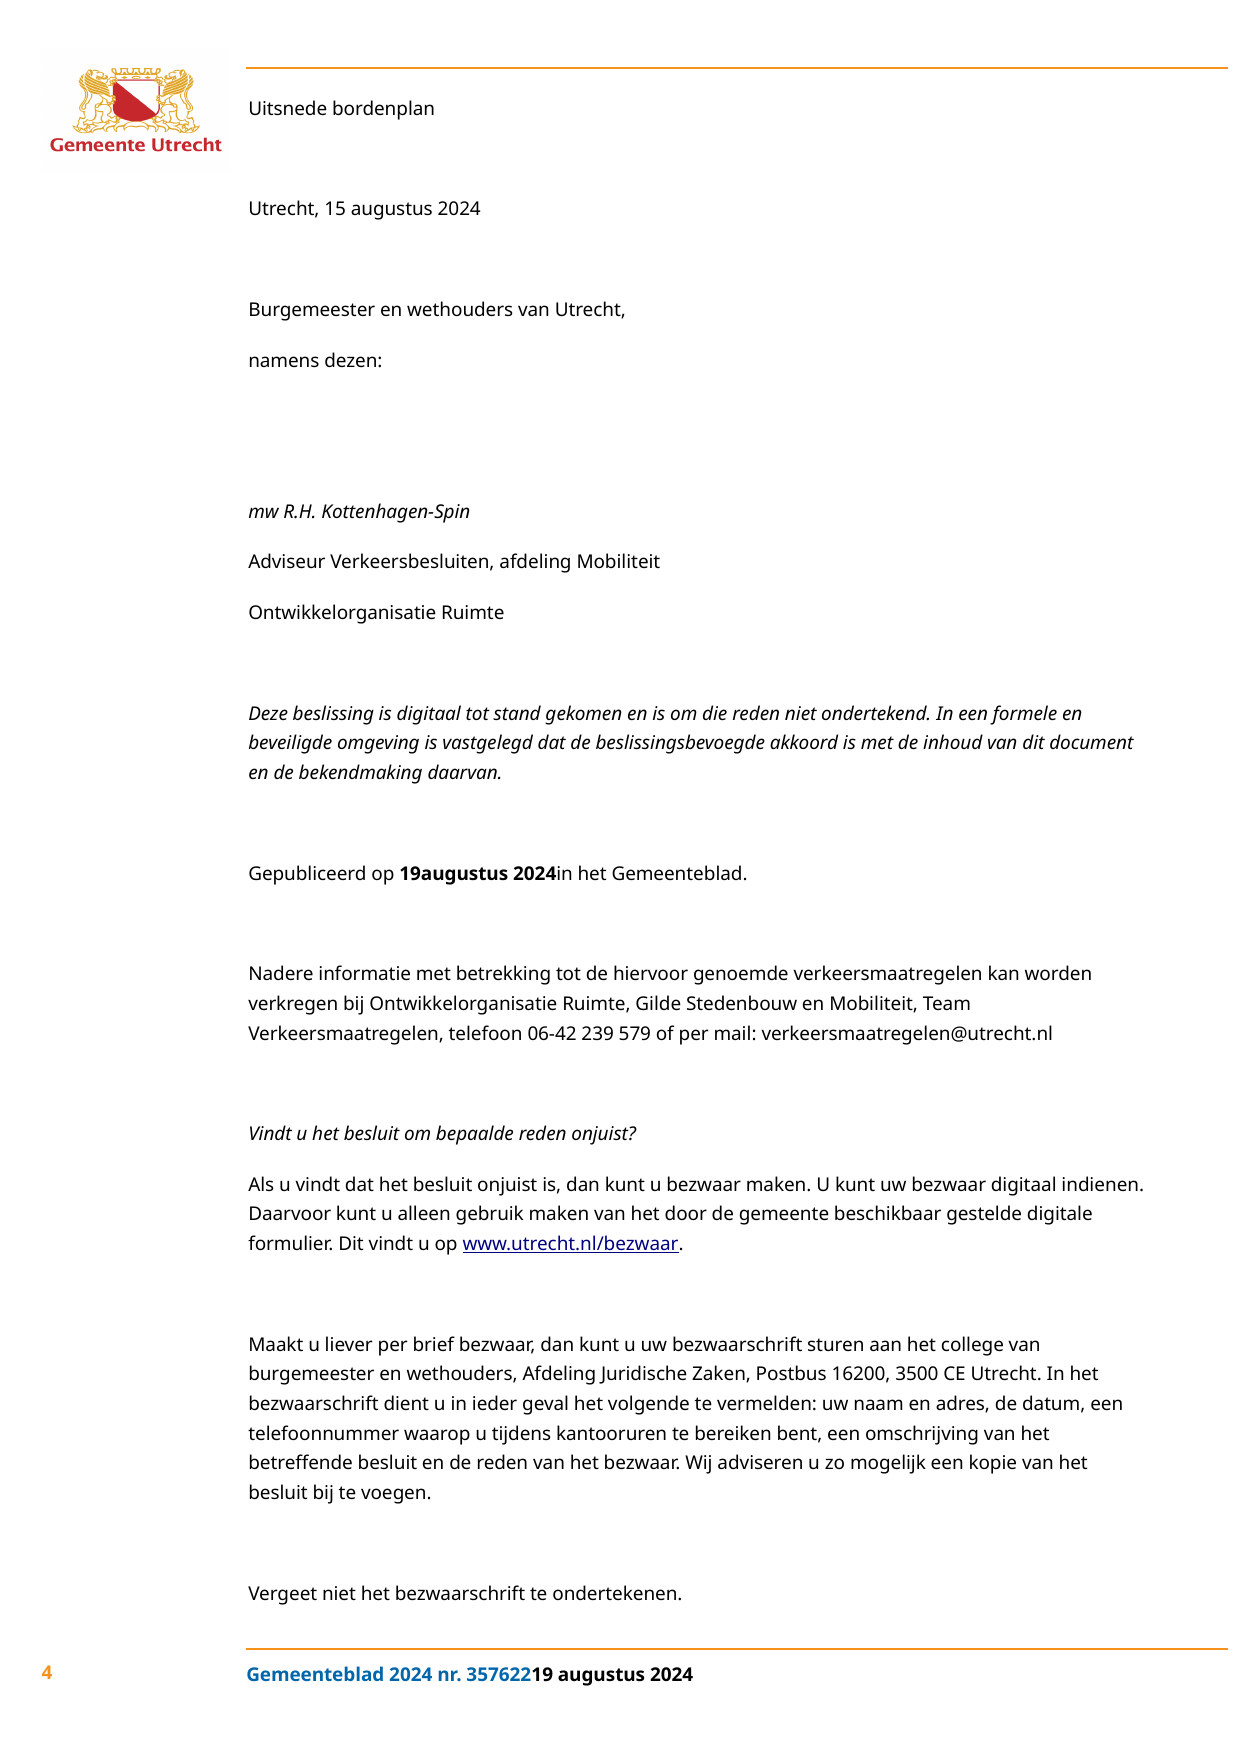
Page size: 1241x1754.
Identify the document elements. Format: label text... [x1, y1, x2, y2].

text mw R.H. Kottenhagen-Spin [248, 498, 1152, 524]
text Ontwikkelorganisatie Ruimte [248, 599, 1152, 625]
text Burgemeester en wethouders van Utrecht, [248, 296, 1152, 322]
text Vergeet niet het bezwaarschrift te ondertekenen. [248, 1580, 1152, 1606]
text Utrecht, 15 augustus 2024 [248, 196, 1152, 221]
text Deze beslissing is digitaal tot stand gekomen en is om die reden niet ondertekend. In een formele en beveiligde omgeving is vastgelegd dat de beslissingsbevoegde akkoord is met de inhoud van dit document en de bekendmaking daarvan. [248, 700, 1152, 785]
text Vindt u het besluit om bepaalde reden onjuist? [248, 1121, 1152, 1146]
text Adviseur Verkeersbesluiten, afdeling Mobiliteit [248, 548, 1152, 574]
text Gepubliceerd op 19augustus 2024in het Gemeenteblad. [248, 860, 1152, 886]
text Uitsnede bordenplan [248, 95, 1152, 121]
text Maakt u liever per brief bezwaar, dan kunt u uw bezwaarschrift sturen aan het college van burgemeester en wethouders, Afdeling Juridische Zaken, Postbus 16200, 3500 CE Utrecht. In het bezwaarschrift dient u in ieder geval het volgende te vermelden: uw naam en adres, de datum, een telefoonnummer waarop u tijdens kantooruren te bereiken bent, een omschrijving van het betreffende besluit en de reden van het bezwaar. Wij adviseren u zo mogelijk een kopie van het besluit bij te voegen. [248, 1331, 1152, 1505]
text Nadere informatie met betrekking tot de hiervoor genoemde verkeersmaatregelen kan worden verkregen bij Ontwikkelorganisatie Ruimte, Gilde Stedenbouw en Mobiliteit, Team Verkeersmaatregelen, telefoon 06-42 239 579 of per mail: verkeersmaatregelen@utrecht.nl [248, 961, 1152, 1046]
text Als u vindt dat het besluit onjuist is, dan kunt u bezwaar maken. U kunt uw bezwaar digitaal indienen. Daarvoor kunt u alleen gebruik maken van het door de gemeente beschikbaar gestelde digitale formulier. Dit vindt u op www.utrecht.nl/bezwaar. [248, 1171, 1152, 1256]
text namens dezen: [248, 347, 1152, 373]
picture [41, 47, 231, 172]
